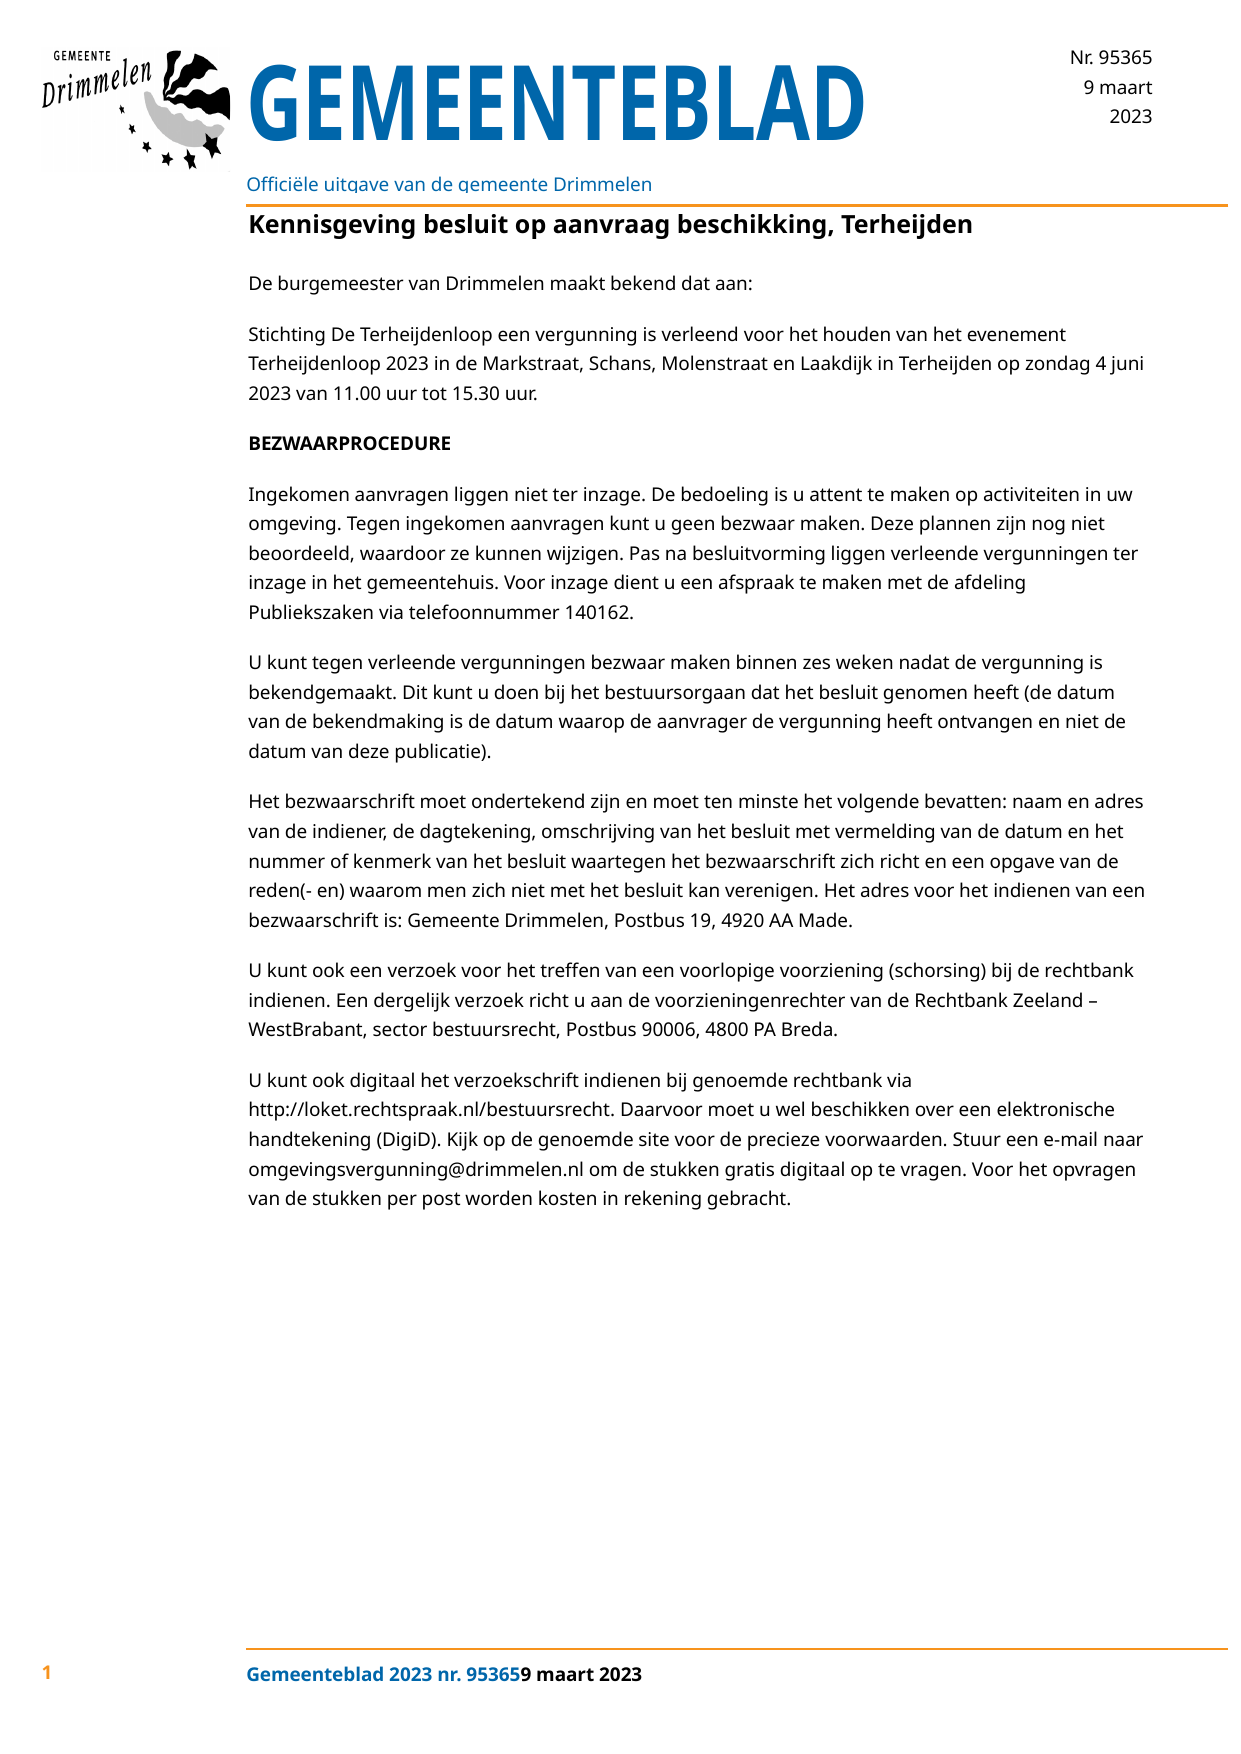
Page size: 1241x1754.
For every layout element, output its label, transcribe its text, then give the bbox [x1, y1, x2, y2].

text U kunt ook een verzoek voor het treffen van een voorlopige voorziening (schorsing) bij de rechtbank indienen. Een dergelijk verzoek richt u aan de voorzieningenrechter van de Rechtbank Zeeland – WestBrabant, sector bestuursrecht, Postbus 90006, 4800 PA Breda. [248, 957, 1152, 1042]
picture [41, 47, 231, 172]
text U kunt ook digitaal het verzoekschrift indienen bij genoemde rechtbank via http://loket.rechtspraak.nl/bestuursrecht. Daarvoor moet u wel beschikken over een elektronische handtekening (DigiD). Kijk op de genoemde site voor de precieze voorwaarden. Stuur een e-mail naar omgevingsvergunning@drimmelen.nl om de stukken gratis digitaal op te vragen. Voor het opvragen van de stukken per post worden kosten in rekening gebracht. [248, 1067, 1152, 1211]
text BEZWAARPROCEDURE [248, 430, 1152, 456]
text Stichting De Terheijdenloop een vergunning is verleend voor het houden van het evenement Terheijdenloop 2023 in de Markstraat, Schans, Molenstraat en Laakdijk in Terheijden op zondag 4 juni 2023 van 11.00 uur tot 15.30 uur. [248, 321, 1152, 406]
text Kennisgeving besluit op aanvraag beschikking, Terheijden [248, 207, 1152, 241]
text U kunt tegen verleende vergunningen bezwaar maken binnen zes weken nadat de vergunning is bekendgemaakt. Dit kunt u doen bij het bestuursorgaan dat het besluit genomen heeft (de datum van de bekendmaking is de datum waarop de aanvrager de vergunning heeft ontvangen en niet de datum van deze publicatie). [248, 649, 1152, 764]
text De burgemeester van Drimmelen maakt bekend dat aan: [248, 270, 1152, 296]
text Het bezwaarschrift moet ondertekend zijn en moet ten minste het volgende bevatten: naam en adres van de indiener, de dagtekening, omschrijving van het besluit met vermelding van de datum en het nummer of kenmerk van het besluit waartegen het bezwaarschrift zich richt en een opgave van de reden(- en) waarom men zich niet met het besluit kan verenigen. Het adres voor het indienen van een bezwaarschrift is: Gemeente Drimmelen, Postbus 19, 4920 AA Made. [248, 789, 1152, 933]
text Ingekomen aanvragen liggen niet ter inzage. De bedoeling is u attent te maken op activiteiten in uw omgeving. Tegen ingekomen aanvragen kunt u geen bezwaar maken. Deze plannen zijn nog niet beoordeeld, waardoor ze kunnen wijzigen. Pas na besluitvorming liggen verleende vergunningen ter inzage in het gemeentehuis. Voor inzage dient u een afspraak te maken met de afdeling Publiekszaken via telefoonnummer 140162. [248, 481, 1152, 625]
